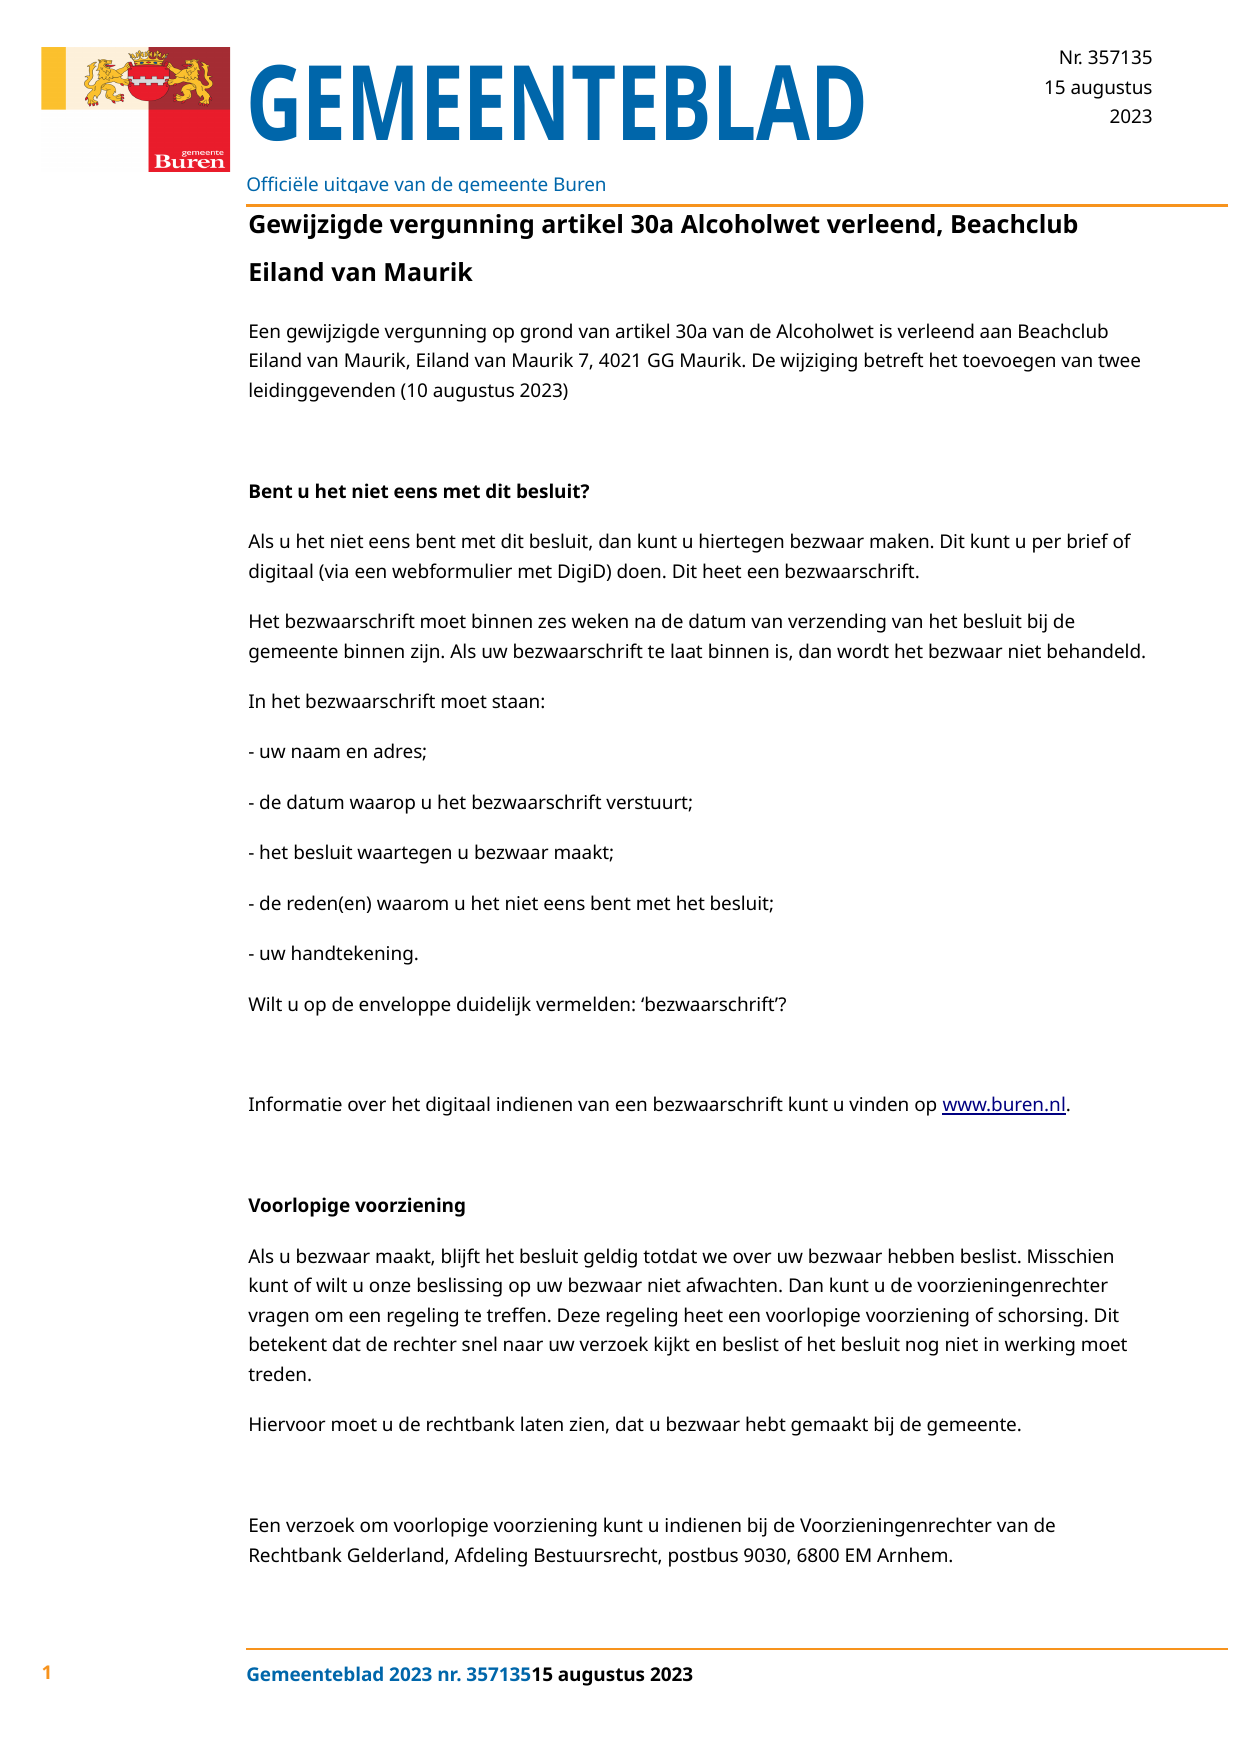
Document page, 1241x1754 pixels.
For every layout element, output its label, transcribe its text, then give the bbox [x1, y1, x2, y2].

text Informatie over het digitaal indienen van een bezwaarschrift kunt u vinden op www.buren.nl. [248, 1092, 1152, 1117]
text - uw handtekening. [248, 940, 1152, 966]
text Een verzoek om voorlopige voorziening kunt u indienen bij de Voorzieningenrechter van de Rechtbank Gelderland, Afdeling Bestuursrecht, postbus 9030, 6800 EM Arnhem. [248, 1512, 1152, 1568]
text Voorlopige voorziening [248, 1192, 1152, 1218]
text Als u het niet eens bent met dit besluit, dan kunt u hiertegen bezwaar maken. Dit kunt u per brief of digitaal (via een webformulier met DigiD) doen. Dit heet een bezwaarschrift. [248, 528, 1152, 584]
text Een gewijzigde vergunning op grond van artikel 30a van de Alcoholwet is verleend aan Beachclub Eiland van Maurik, Eiland van Maurik 7, 4021 GG Maurik. De wijziging betreft het toevoegen van twee leidinggevenden (10 augustus 2023) [248, 318, 1152, 403]
text Wilt u op de enveloppe duidelijk vermelden: ‘bezwaarschrift’? [248, 991, 1152, 1017]
text - uw naam en adres; [248, 739, 1152, 764]
text - het besluit waartegen u bezwaar maakt; [248, 839, 1152, 865]
text Bent u het niet eens met dit besluit? [248, 478, 1152, 504]
text Gewijzigde vergunning artikel 30a Alcoholwet verleend, Beachclub Eiland van Maurik [248, 207, 1152, 288]
text - de datum waarop u het bezwaarschrift verstuurt; [248, 789, 1152, 815]
text Het bezwaarschrift moet binnen zes weken na de datum van verzending van het besluit bij de gemeente binnen zijn. Als uw bezwaarschrift te laat binnen is, dan wordt het bezwaar niet behandeld. [248, 608, 1152, 664]
text Hiervoor moet u de rechtbank laten zien, dat u bezwaar hebt gemaakt bij de gemeente. [248, 1412, 1152, 1437]
picture [41, 47, 231, 172]
text Als u bezwaar maakt, blijft het besluit geldig totdat we over uw bezwaar hebben beslist. Misschien kunt of wilt u onze beslissing op uw bezwaar niet afwachten. Dan kunt u de voorzieningenrechter vragen om een regeling te treffen. Deze regeling heet een voorlopige voorziening of schorsing. Dit betekent dat de rechter snel naar uw verzoek kijkt en beslist of het besluit nog niet in werking moet treden. [248, 1243, 1152, 1387]
text - de reden(en) waarom u het niet eens bent met het besluit; [248, 890, 1152, 916]
text In het bezwaarschrift moet staan: [248, 688, 1152, 714]
